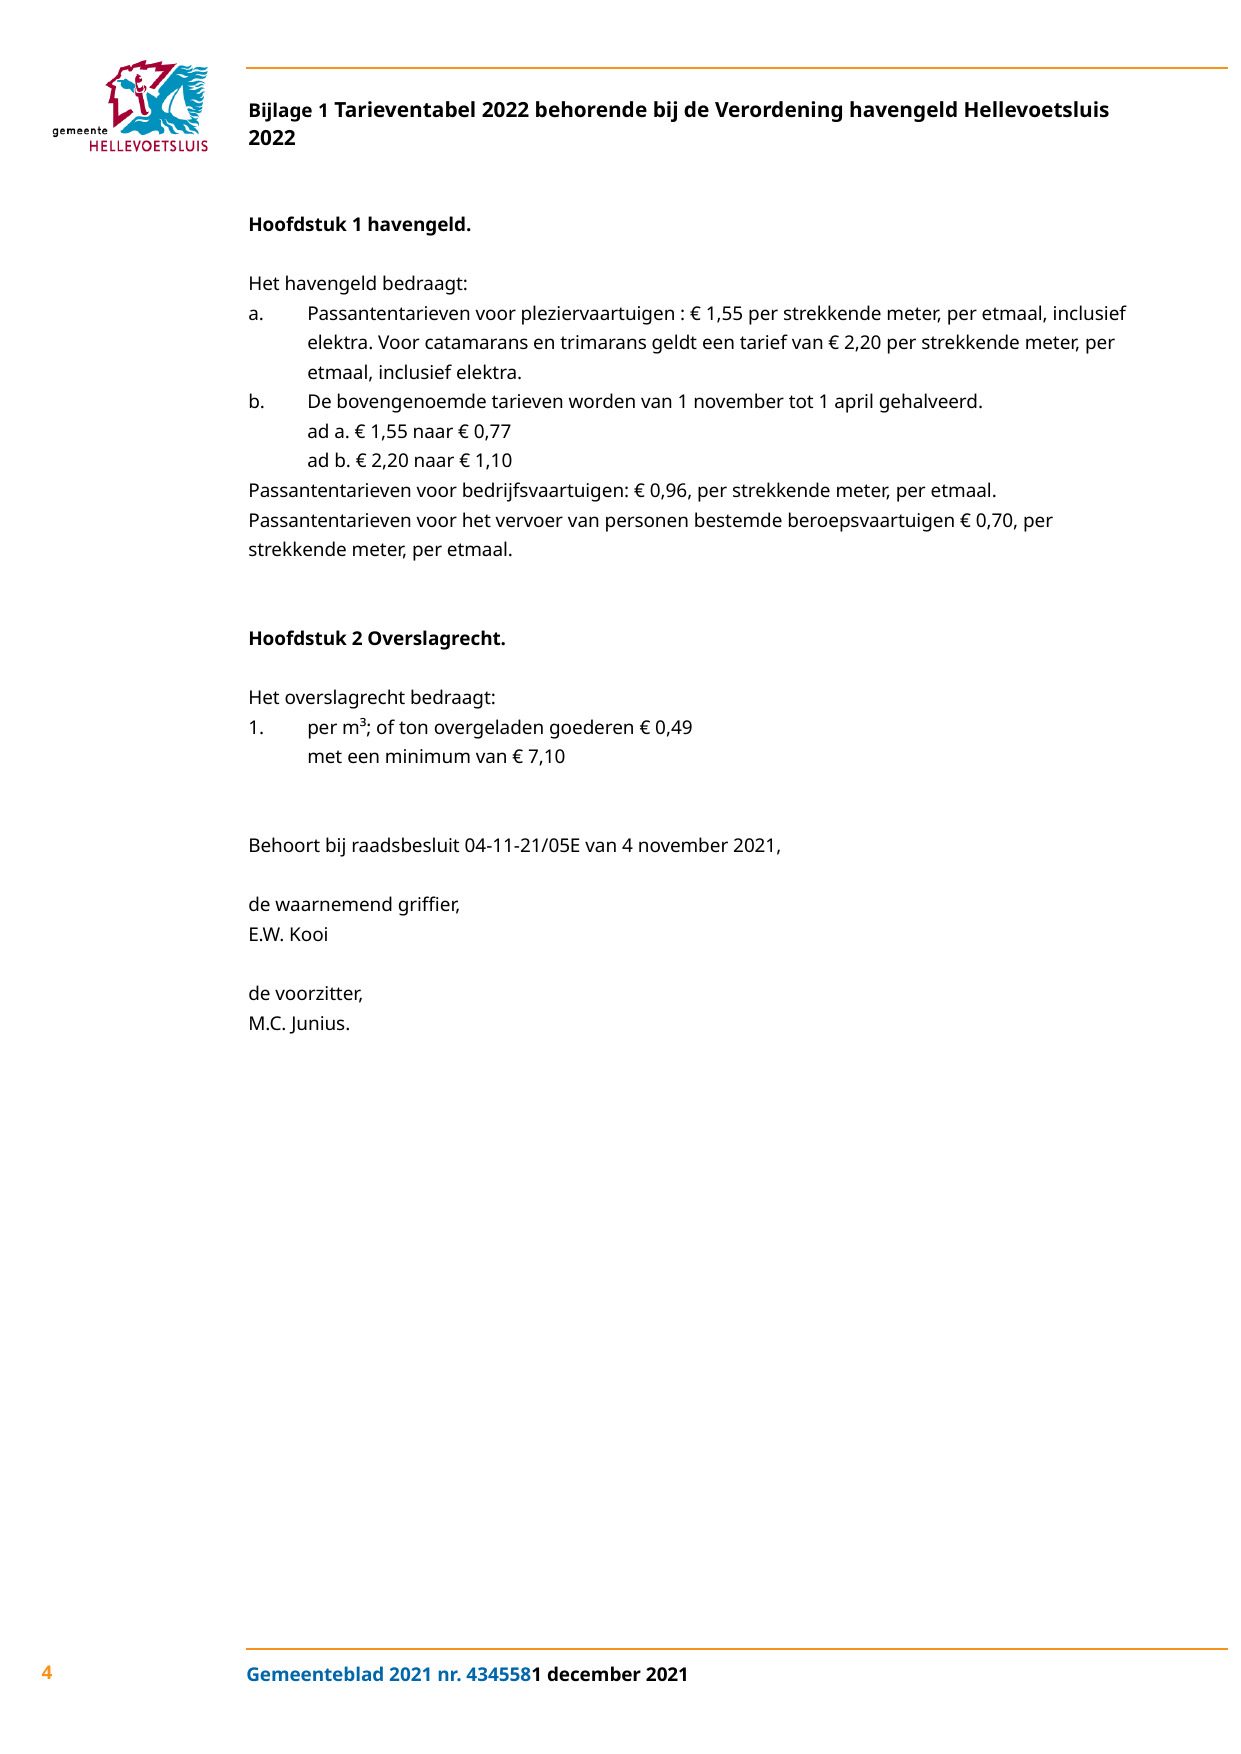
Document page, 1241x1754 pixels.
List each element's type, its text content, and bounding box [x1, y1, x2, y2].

text M.C. Junius. [248, 1010, 1152, 1035]
text Passantentarieven voor bedrijfsvaartuigen: € 0,96, per strekkende meter, per etmaal. [248, 477, 1152, 503]
text Bijlage 1 Tarieventabel 2022 behorende bij de Verordening havengeld Hellevoetsluis 2022 [248, 95, 1152, 152]
list per m³; of ton overgeladen goederen € 0,49 [248, 714, 1152, 739]
list ad a. € 1,55 naar € 0,77 [248, 418, 1152, 444]
text de voorzitter, [248, 980, 1152, 1006]
list ad b. € 2,20 naar € 1,10 [248, 448, 1152, 473]
text Het overslagrecht bedraagt: [248, 684, 1152, 710]
list met een minimum van € 7,10 [248, 743, 1152, 769]
text Passantentarieven voor het vervoer van personen bestemde beroepsvaartuigen € 0,70, per strekkende meter, per etmaal. [248, 507, 1152, 562]
list Passantentarieven voor pleziervaartuigen : € 1,55 per strekkende meter, per etmaal, inclusief elektra. Voor catamarans en trimarans geldt een tarief van € 2,20 per strekkende meter, per etmaal, inclusief elektra. [248, 300, 1152, 384]
picture [41, 47, 231, 172]
text Hoofdstuk 2 Overslagrecht. [248, 625, 1152, 651]
text Hoofdstuk 1 havengeld. [248, 211, 1152, 237]
text de waarnemend griffier, [248, 891, 1152, 917]
text Behoort bij raadsbesluit 04-11-21/05E van 4 november 2021, [248, 832, 1152, 858]
text E.W. Kooi [248, 921, 1152, 947]
text Het havengeld bedraagt: [248, 270, 1152, 296]
list De bovengenoemde tarieven worden van 1 november tot 1 april gehalveerd. [248, 388, 1152, 414]
